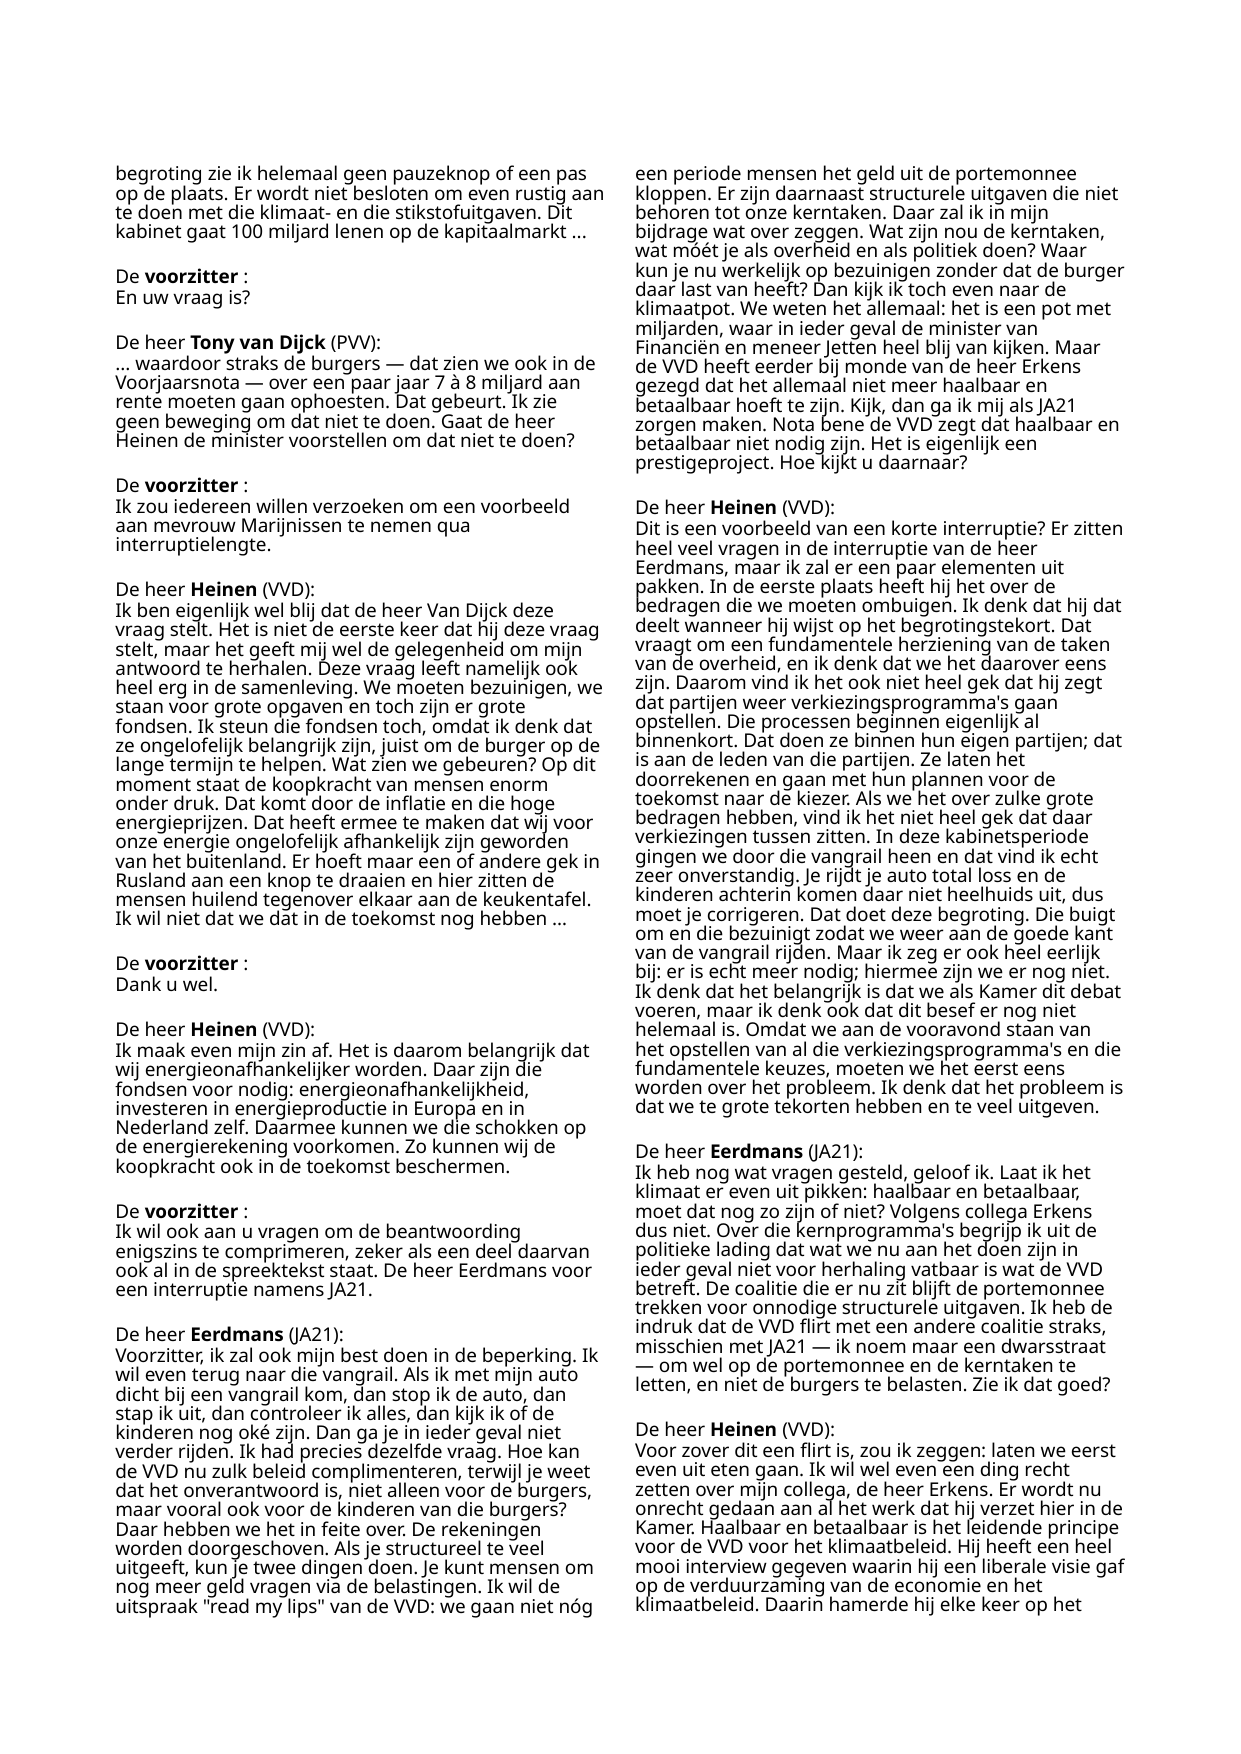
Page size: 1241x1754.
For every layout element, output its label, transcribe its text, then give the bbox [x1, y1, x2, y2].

text De heer Heinen (VVD): [635, 1416, 1125, 1442]
text begroting zie ik helemaal geen pauzeknop of een pas op de plaats. Er wordt niet besloten om even rustig aan te doen met die klimaat- en die stikstofuitgaven. Dit kabinet gaat 100 miljard lenen op de kapitaalmarkt ... [115, 165, 605, 242]
text Ik ben eigenlijk wel blij dat de heer Van Dijck deze vraag stelt. Het is niet de eerste keer dat hij deze vraag stelt, maar het geeft mij wel de gelegenheid om mijn antwoord te herhalen. Deze vraag leeft namelijk ook heel erg in de samenleving. We moeten bezuinigen, we staan voor grote opgaven en toch zijn er grote fondsen. Ik steun die fondsen toch, omdat ik denk dat ze ongelofelijk belangrijk zijn, juist om de burger op de lange termijn te helpen. Wat zien we gebeuren? Op dit moment staat de koopkracht van mensen enorm onder druk. Dat komt door de inflatie en die hoge energieprijzen. Dat heeft ermee te maken dat wij voor onze energie ongelofelijk afhankelijk zijn geworden van het buitenland. Er hoeft maar een of andere gek in Rusland aan een knop te draaien en hier zitten de mensen huilend tegenover elkaar aan de keukentafel. Ik wil niet dat we dat in de toekomst nog hebben … [115, 602, 605, 930]
text Ik heb nog wat vragen gesteld, geloof ik. Laat ik het klimaat er even uit pikken: haalbaar en betaalbaar, moet dat nog zo zijn of niet? Volgens collega Erkens dus niet. Over die kernprogramma's begrijp ik uit de politieke lading dat wat we nu aan het doen zijn in ieder geval niet voor herhaling vatbaar is wat de VVD betreft. De coalitie die er nu zit blijft de portemonnee trekken voor onnodige structurele uitgaven. Ik heb de indruk dat de VVD flirt met een andere coalitie straks, misschien met JA21 — ik noem maar een dwarsstraat — om wel op de portemonnee en de kerntaken te letten, en niet de burgers te belasten. Zie ik dat goed? [635, 1164, 1125, 1395]
text De voorzitter : [115, 263, 605, 289]
text Ik maak even mijn zin af. Het is daarom belangrijk dat wij energieonafhankelijker worden. Daar zijn die fondsen voor nodig: energieonafhankelijkheid, investeren in energieproductie in Europa en in Nederland zelf. Daarmee kunnen we die schokken op de energierekening voorkomen. Zo kunnen wij de koopkracht ook in de toekomst beschermen. [115, 1042, 605, 1177]
text De heer Heinen (VVD): [635, 494, 1125, 520]
text De heer Heinen (VVD): [115, 1016, 605, 1042]
text Voorzitter, ik zal ook mijn best doen in de beperking. Ik wil even terug naar die vangrail. Als ik met mijn auto dicht bij een vangrail kom, dan stop ik de auto, dan stap ik uit, dan controleer ik alles, dan kijk ik of de kinderen nog oké zijn. Dan ga je in ieder geval niet verder rijden. Ik had precies dezelfde vraag. Hoe kan de VVD nu zulk beleid complimenteren, terwijl je weet dat het onverantwoord is, niet alleen voor de burgers, maar vooral ook voor de kinderen van die burgers? Daar hebben we het in feite over. De rekeningen worden doorgeschoven. Als je structureel te veel uitgeeft, kun je twee dingen doen. Je kunt mensen om nog meer geld vragen via de belastingen. Ik wil de uitspraak "read my lips" van de VVD: we gaan niet nóg [115, 1347, 605, 1617]
text De voorzitter : [115, 472, 605, 498]
text Voor zover dit een flirt is, zou ik zeggen: laten we eerst even uit eten gaan. Ik wil wel even een ding recht zetten over mijn collega, de heer Erkens. Er wordt nu onrecht gedaan aan al het werk dat hij verzet hier in de Kamer. Haalbaar en betaalbaar is het leidende principe voor de VVD voor het klimaatbeleid. Hij heeft een heel mooi interview gegeven waarin hij een liberale visie gaf op de verduurzaming van de economie en het klimaatbeleid. Daarin hamerde hij elke keer op het [635, 1442, 1125, 1615]
text De heer Heinen (VVD): [115, 576, 605, 602]
text De voorzitter : [115, 1198, 605, 1223]
text Ik zou iedereen willen verzoeken om een voorbeeld aan mevrouw Marijnissen te nemen qua interruptielengte. [115, 498, 605, 556]
text een periode mensen het geld uit de portemonnee kloppen. Er zijn daarnaast structurele uitgaven die niet behoren tot onze kerntaken. Daar zal ik in mijn bijdrage wat over zeggen. Wat zijn nou de kerntaken, wat móét je als overheid en als politiek doen? Waar kun je nu werkelijk op bezuinigen zonder dat de burger daar last van heeft? Dan kijk ik toch even naar de klimaatpot. We weten het allemaal: het is een pot met miljarden, waar in ieder geval de minister van Financiën en meneer Jetten heel blij van kijken. Maar de VVD heeft eerder bij monde van de heer Erkens gezegd dat het allemaal niet meer haalbaar en betaalbaar hoeft te zijn. Kijk, dan ga ik mij als JA21 zorgen maken. Nota bene de VVD zegt dat haalbaar en betaalbaar niet nodig zijn. Het is eigenlijk een prestigeproject. Hoe kijkt u daarnaar? [635, 165, 1125, 474]
text Ik wil ook aan u vragen om de beantwoording enigszins te comprimeren, zeker als een deel daarvan ook al in de spreektekst staat. De heer Eerdmans voor een interruptie namens JA21. [115, 1223, 605, 1301]
text De heer Tony van Dijck (PVV): [115, 329, 605, 355]
text En uw vraag is? [115, 289, 605, 308]
text De heer Eerdmans (JA21): [635, 1138, 1125, 1164]
text Dank u wel. [115, 976, 605, 996]
text ... waardoor straks de burgers — dat zien we ook in de Voorjaarsnota — over een paar jaar 7 à 8 miljard aan rente moeten gaan ophoesten. Dat gebeurt. Ik zie geen beweging om dat niet te doen. Gaat de heer Heinen de minister voorstellen om dat niet te doen? [115, 355, 605, 451]
text Dit is een voorbeeld van een korte interruptie? Er zitten heel veel vragen in de interruptie van de heer Eerdmans, maar ik zal er een paar elementen uit pakken. In de eerste plaats heeft hij het over de bedragen die we moeten ombuigen. Ik denk dat hij dat deelt wanneer hij wijst op het begrotingstekort. Dat vraagt om een fundamentele herziening van de taken van de overheid, en ik denk dat we het daarover eens zijn. Daarom vind ik het ook niet heel gek dat hij zegt dat partijen weer verkiezingsprogramma's gaan opstellen. Die processen beginnen eigenlijk al binnenkort. Dat doen ze binnen hun eigen partijen; dat is aan de leden van die partijen. Ze laten het doorrekenen en gaan met hun plannen voor de toekomst naar de kiezer. Als we het over zulke grote bedragen hebben, vind ik het niet heel gek dat daar verkiezingen tussen zitten. In deze kabinetsperiode gingen we door die vangrail heen en dat vind ik echt zeer onverstandig. Je rijdt je auto total loss en de kinderen achterin komen daar niet heelhuids uit, dus moet je corrigeren. Dat doet deze begroting. Die buigt om en die bezuinigt zodat we weer aan de goede kant van de vangrail rijden. Maar ik zeg er ook heel eerlijk bij: er is echt meer nodig; hiermee zijn we er nog niet. Ik denk dat het belangrijk is dat we als Kamer dit debat voeren, maar ik denk ook dat dit besef er nog niet helemaal is. Omdat we aan de vooravond staan van het opstellen van al die verkiezingsprogramma's en die fundamentele keuzes, moeten we het eerst eens worden over het probleem. Ik denk dat het probleem is dat we te grote tekorten hebben en te veel uitgeven. [635, 520, 1125, 1118]
text De voorzitter : [115, 951, 605, 976]
text De heer Eerdmans (JA21): [115, 1321, 605, 1347]
